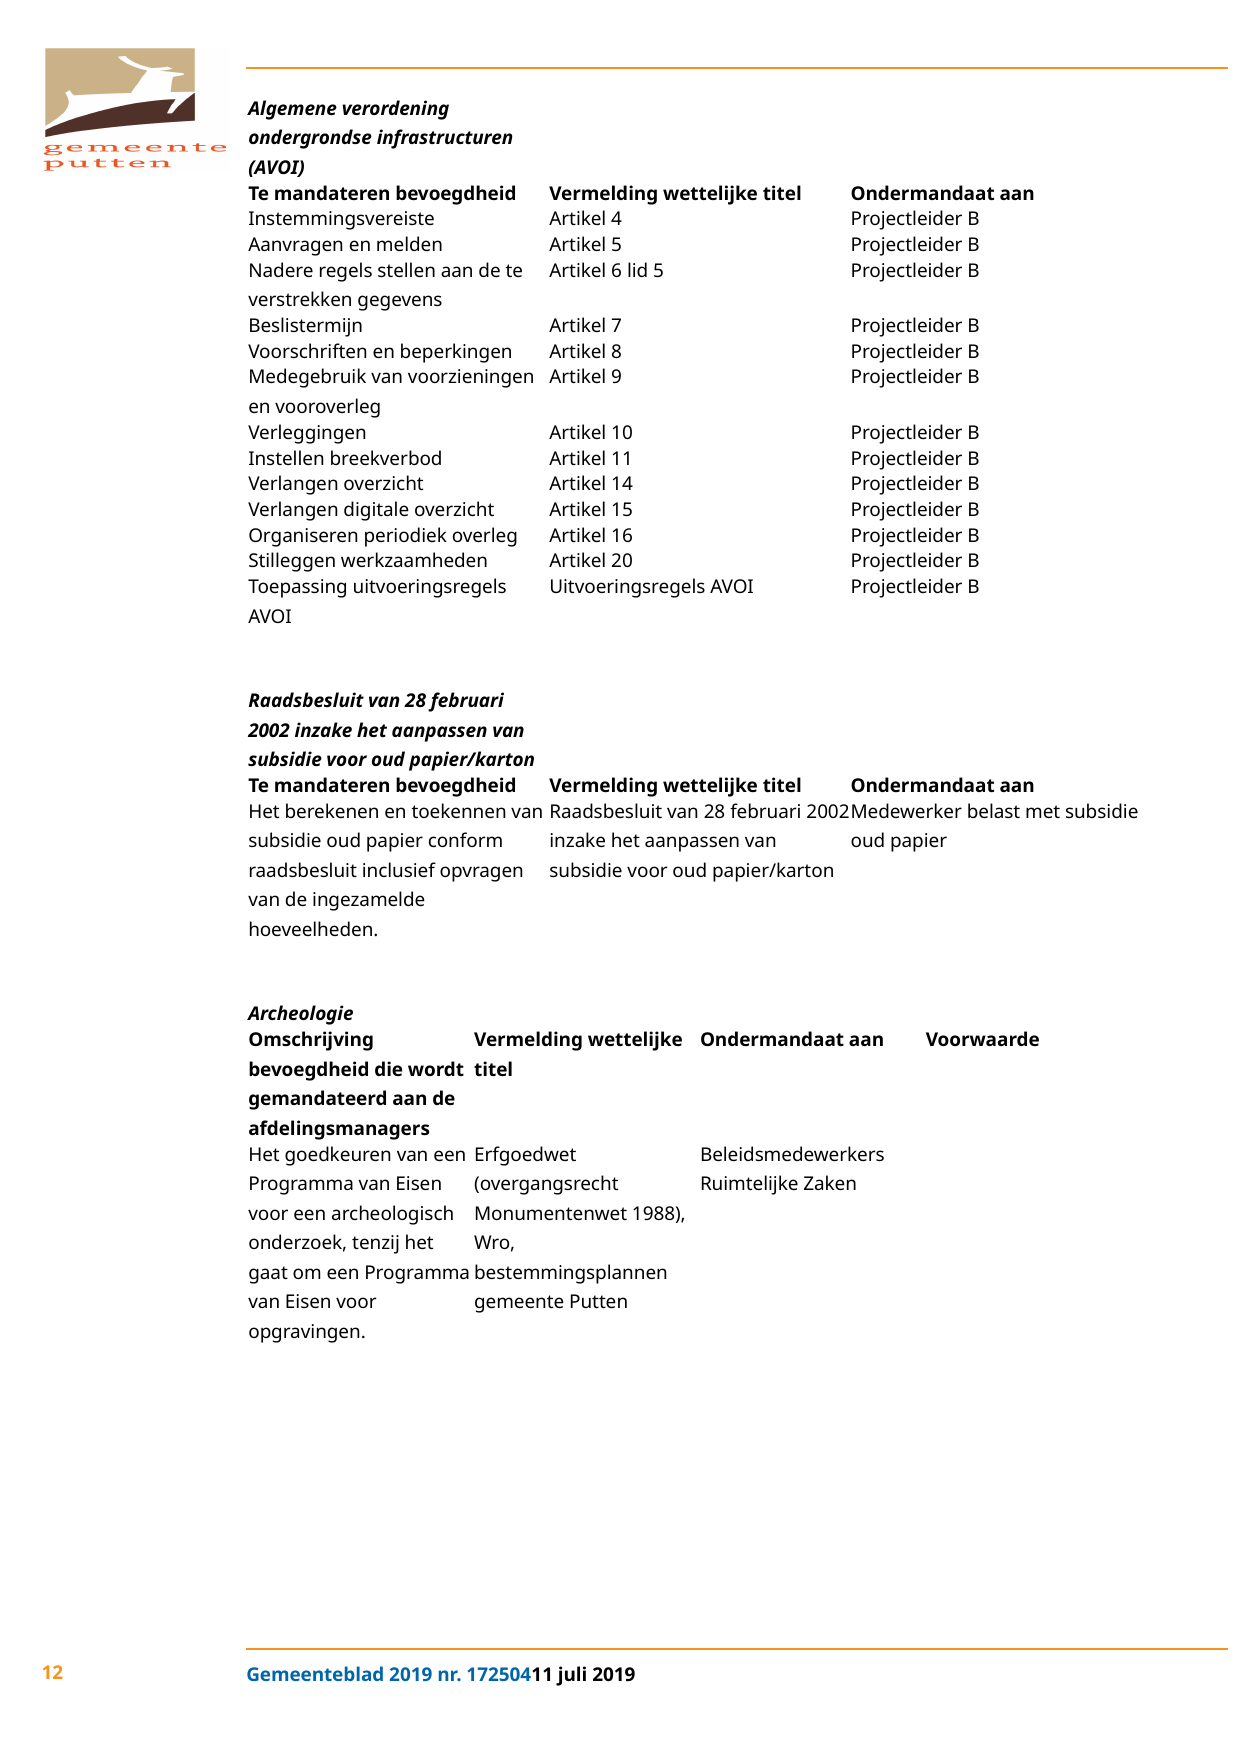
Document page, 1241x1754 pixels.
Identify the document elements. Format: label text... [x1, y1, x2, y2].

table_cell Artikel 20 [549, 548, 850, 573]
table_cell Projectleider B [850, 231, 1152, 257]
table_cell Voorwaarde [926, 1026, 1152, 1141]
table_cell Aanvragen en melden [248, 231, 549, 257]
table_header [700, 1001, 926, 1026]
table_cell Artikel 11 [549, 445, 850, 470]
table_cell Ondermandaat aan [850, 180, 1152, 205]
table_cell [248, 942, 549, 968]
table_cell Beslistermijn [248, 312, 549, 338]
table_cell Instemmingsvereiste [248, 205, 549, 231]
table_cell Te mandateren bevoegdheid [248, 772, 549, 798]
table_cell Raadsbesluit van 28 februari 2002 inzake het aanpassen van subsidie voor oud papier/karton [549, 798, 850, 942]
table_cell Vermelding wettelijke titel [549, 180, 850, 205]
table_cell Organiseren periodiek overleg [248, 522, 549, 548]
table_cell Artikel 8 [549, 338, 850, 364]
table_cell Projectleider B [850, 312, 1152, 338]
table_cell Ondermandaat aan [700, 1026, 926, 1141]
table_cell Uitvoeringsregels AVOI [549, 573, 850, 629]
table_header [474, 1001, 700, 1026]
table_cell Projectleider B [850, 257, 1152, 312]
table_cell Beleidsmedewerkers Ruimtelijke Zaken [700, 1141, 926, 1344]
table_cell Projectleider B [850, 548, 1152, 573]
table_cell Medewerker belast met subsidie oud papier [850, 798, 1152, 942]
table_cell Artikel 7 [549, 312, 850, 338]
table_cell Artikel 10 [549, 419, 850, 445]
table_cell Artikel 4 [549, 205, 850, 231]
table_cell Verlangen digitale overzicht [248, 496, 549, 522]
table_cell Artikel 5 [549, 231, 850, 257]
table_cell [926, 1141, 1152, 1344]
table_cell Projectleider B [850, 445, 1152, 470]
table_cell Projectleider B [850, 496, 1152, 522]
table_cell Medegebruik van voorzieningen en vooroverleg [248, 364, 549, 419]
table_cell Projectleider B [850, 419, 1152, 445]
table_cell Voorschriften en beperkingen [248, 338, 549, 364]
table_header [926, 1001, 1152, 1026]
table_cell Toepassing uitvoeringsregels AVOI [248, 573, 549, 629]
table_cell Het berekenen en toekennen van subsidie oud papier conform raadsbesluit inclusief opvragen van de ingezamelde hoeveelheden. [248, 798, 549, 942]
table_cell Artikel 14 [549, 470, 850, 496]
table_cell Projectleider B [850, 205, 1152, 231]
table_cell Vermelding wettelijke titel [474, 1026, 700, 1141]
table_header Archeologie [248, 1001, 474, 1026]
table_cell Verlangen overzicht [248, 470, 549, 496]
table_cell Ondermandaat aan [850, 772, 1152, 798]
table_cell Verleggingen [248, 419, 549, 445]
table_cell Artikel 9 [549, 364, 850, 419]
table_header Algemene verordening ondergrondse infrastructuren (AVOI) [248, 95, 549, 180]
table_cell [248, 1344, 474, 1370]
table_cell Projectleider B [850, 522, 1152, 548]
table_cell Te mandateren bevoegdheid [248, 180, 549, 205]
table_cell Projectleider B [850, 470, 1152, 496]
table_cell Erfgoedwet (overgangsrecht Monumentenwet 1988), Wro, bestemmingsplannen gemeente Putten [474, 1141, 700, 1344]
table_cell Stilleggen werkzaamheden [248, 548, 549, 573]
table_cell Projectleider B [850, 338, 1152, 364]
table_cell Omschrijving bevoegdheid die wordt gemandateerd aan de afdelingsmanagers [248, 1026, 474, 1141]
table_cell Instellen breekverbod [248, 445, 549, 470]
table_cell Artikel 16 [549, 522, 850, 548]
table_cell Projectleider B [850, 364, 1152, 419]
table_cell Artikel 6 lid 5 [549, 257, 850, 312]
table_cell Vermelding wettelijke titel [549, 772, 850, 798]
table_cell Artikel 15 [549, 496, 850, 522]
table_cell Projectleider B [850, 573, 1152, 629]
picture [41, 47, 231, 172]
table_cell [248, 629, 549, 654]
table_header Raadsbesluit van 28 februari 2002 inzake het aanpassen van subsidie voor oud papier/karton [248, 687, 549, 772]
table_cell Nadere regels stellen aan de te verstrekken gegevens [248, 257, 549, 312]
table_cell Het goedkeuren van een Programma van Eisen voor een archeologisch onderzoek, tenzij het gaat om een Programma van Eisen voor opgravingen. [248, 1141, 474, 1344]
